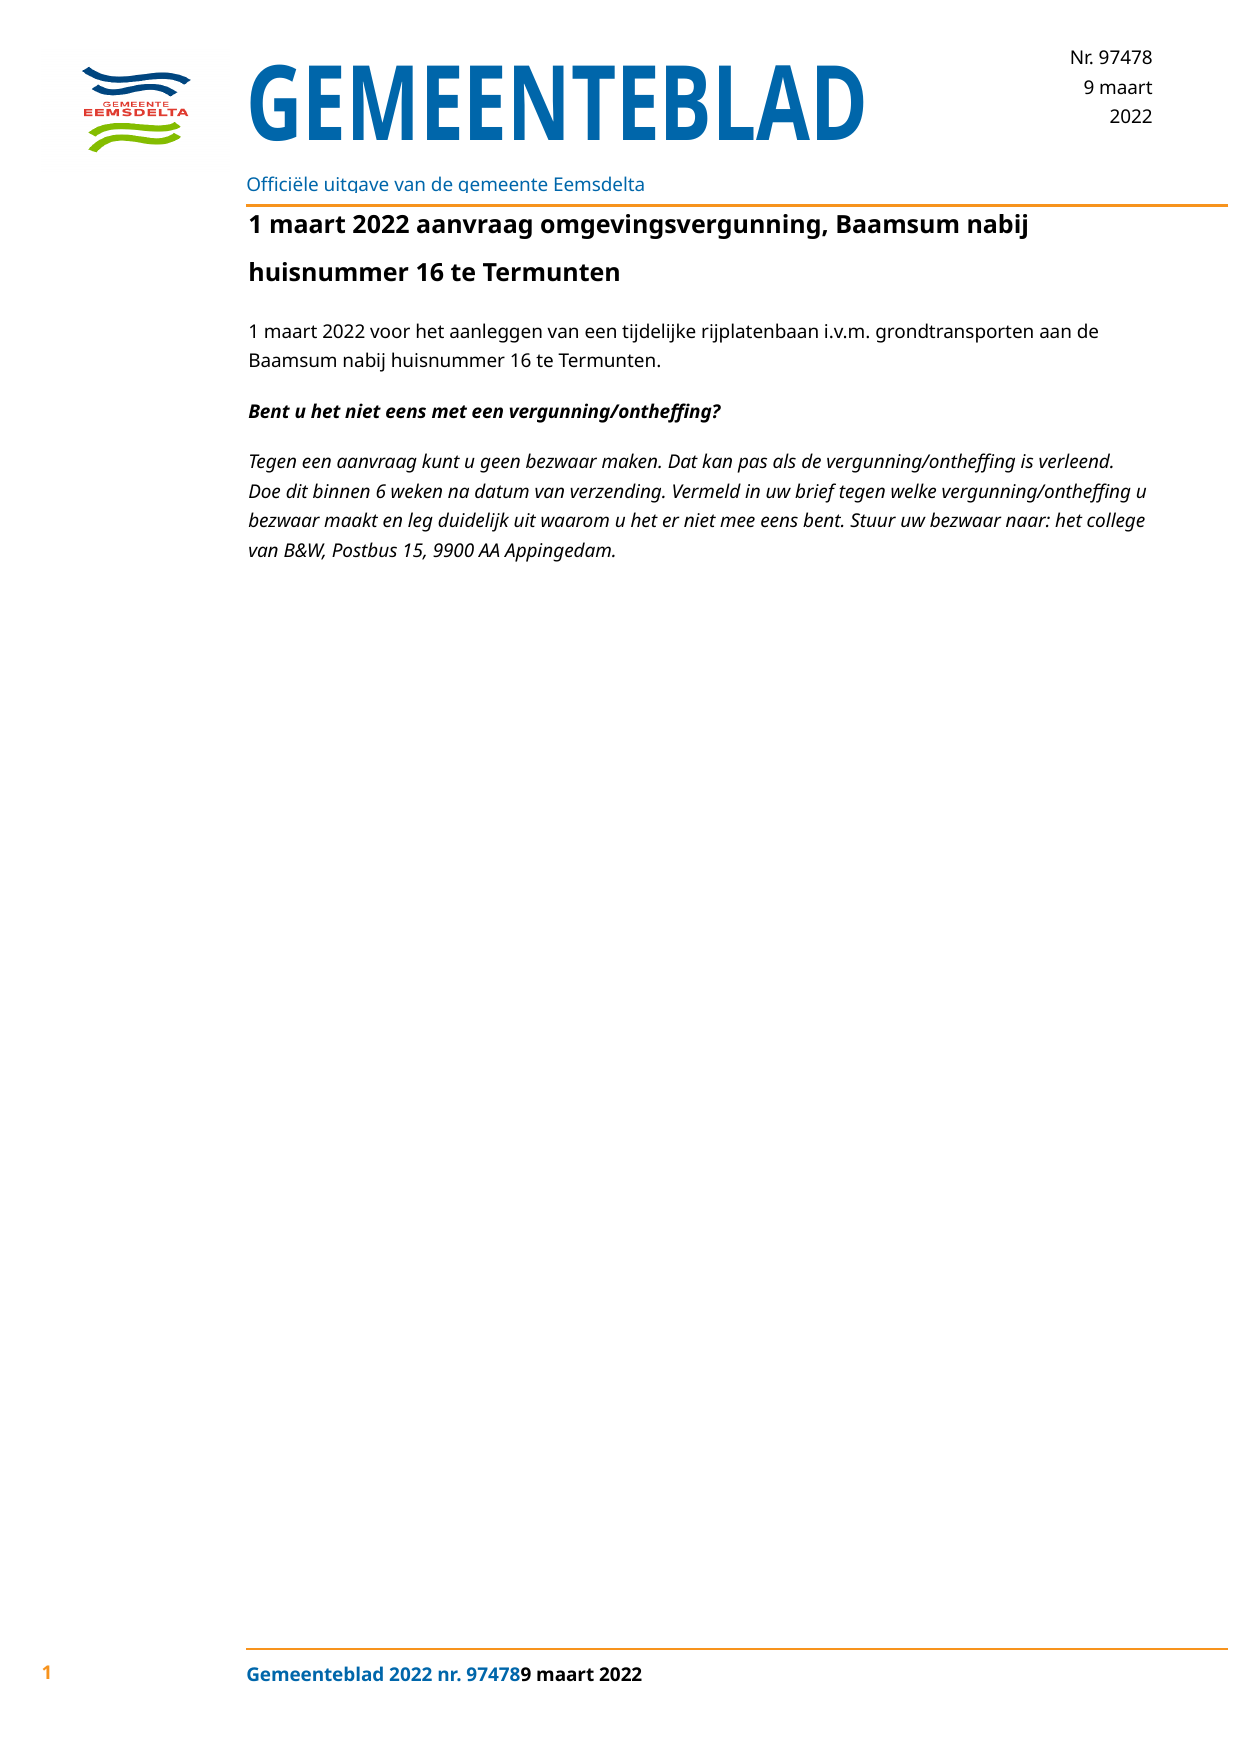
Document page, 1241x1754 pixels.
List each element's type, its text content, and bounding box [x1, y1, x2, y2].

text Bent u het niet eens met een vergunning/ontheffing? [248, 398, 1152, 424]
text Tegen een aanvraag kunt u geen bezwaar maken. Dat kan pas als de vergunning/ontheffing is verleend. Doe dit binnen 6 weken na datum van verzending. Vermeld in uw brief tegen welke vergunning/ontheffing u bezwaar maakt en leg duidelijk uit waarom u het er niet mee eens bent. Stuur uw bezwaar naar: het college van B&W, Postbus 15, 9900 AA Appingedam. [248, 448, 1152, 563]
text 1 maart 2022 aanvraag omgevingsvergunning, Baamsum nabij huisnummer 16 te Termunten [248, 207, 1152, 288]
text 1 maart 2022 voor het aanleggen van een tijdelijke rijplatenbaan i.v.m. grondtransporten aan de Baamsum nabij huisnummer 16 te Termunten. [248, 318, 1152, 373]
picture [41, 47, 231, 172]
